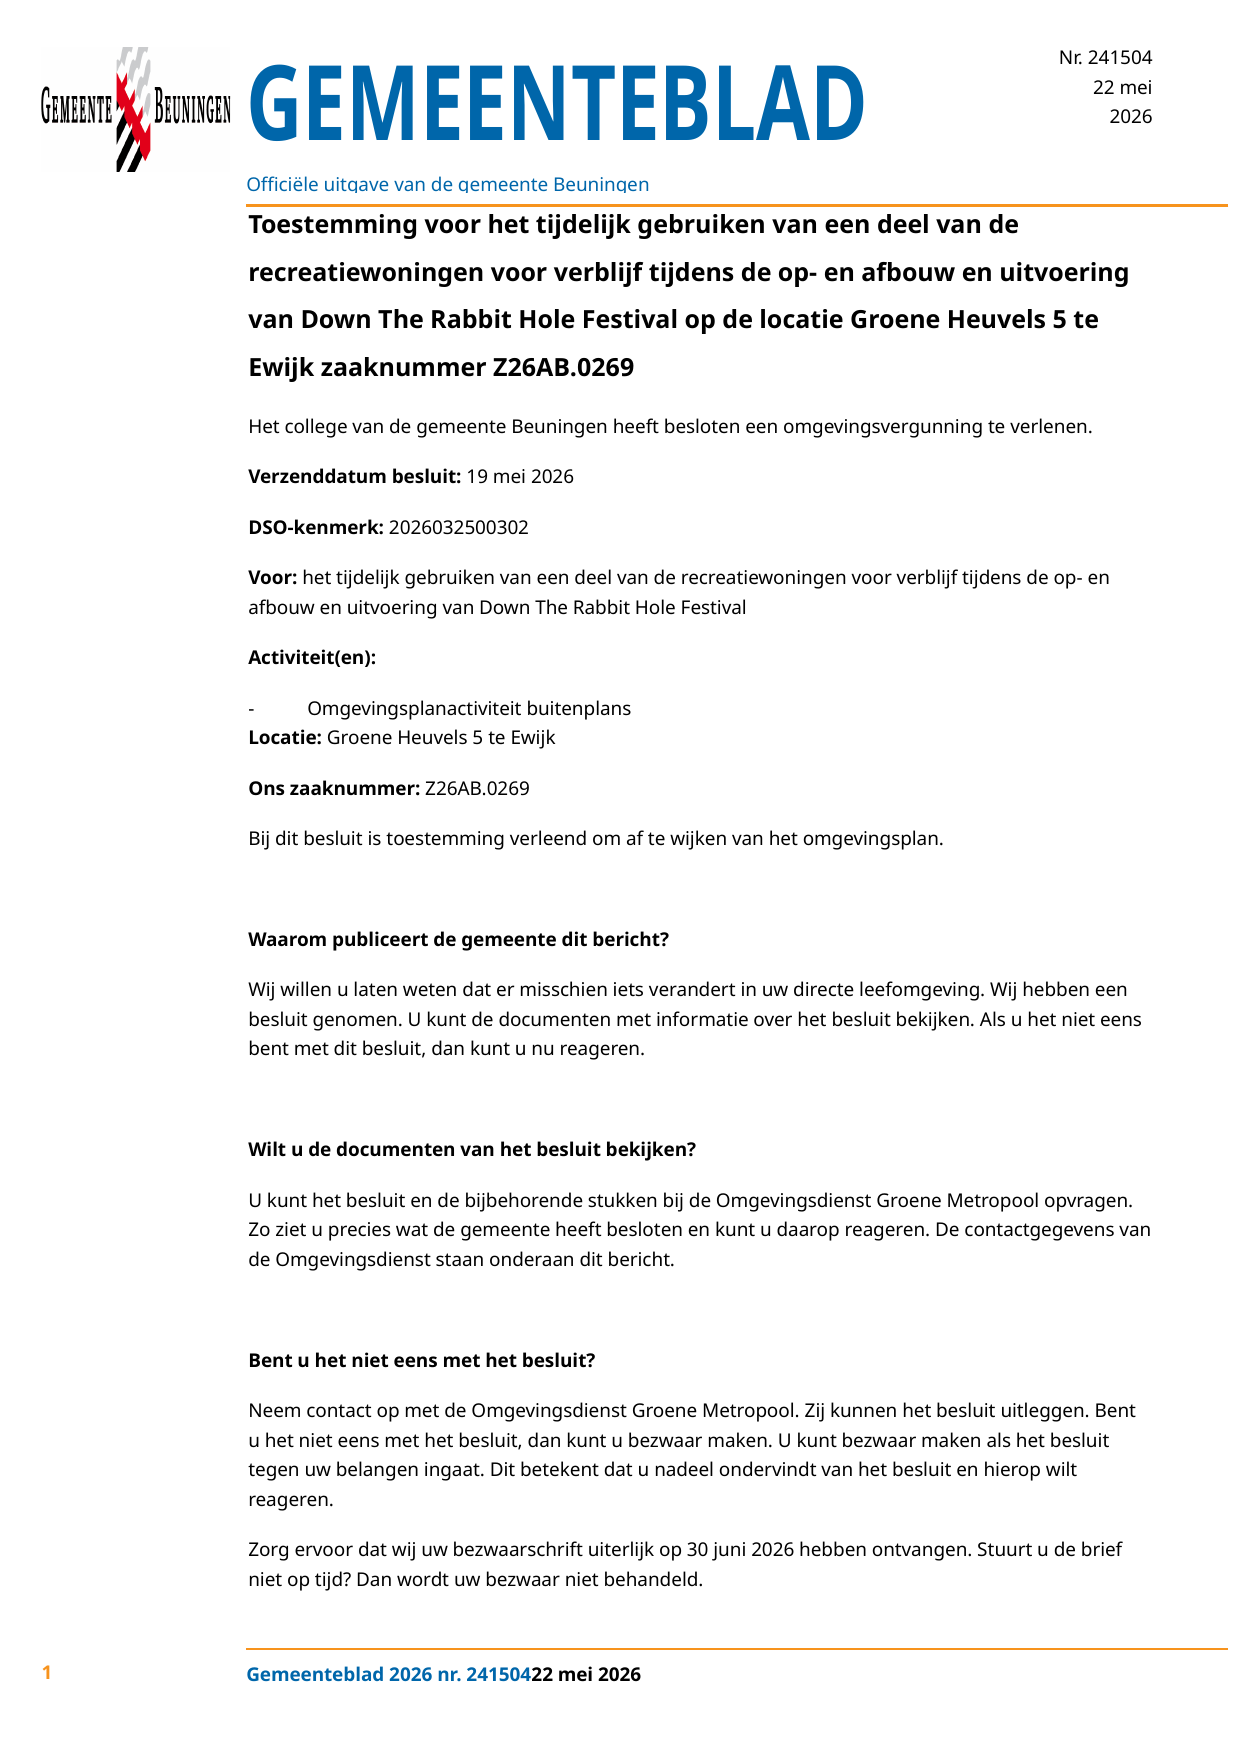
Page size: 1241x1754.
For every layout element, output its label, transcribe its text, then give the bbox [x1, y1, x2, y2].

list Omgevingsplanactiviteit buitenplans [248, 695, 1152, 721]
text Verzenddatum besluit: 19 mei 2026 [248, 463, 1152, 489]
text Voor: het tijdelijk gebruiken van een deel van de recreatiewoningen voor verblijf tijdens de op- en afbouw en uitvoering van Down The Rabbit Hole Festival [248, 564, 1152, 620]
text Ons zaaknummer: Z26AB.0269 [248, 775, 1152, 801]
text Bent u het niet eens met het besluit? [248, 1347, 1152, 1373]
text Wilt u de documenten van het besluit bekijken? [248, 1136, 1152, 1162]
text U kunt het besluit en de bijbehorende stukken bij de Omgevingsdienst Groene Metropool opvragen. Zo ziet u precies wat de gemeente heeft besloten en kunt u daarop reageren. De contactgegevens van de Omgevingsdienst staan onderaan dit bericht. [248, 1187, 1152, 1272]
text DSO-kenmerk: 2026032500302 [248, 514, 1152, 540]
text Toestemming voor het tijdelijk gebruiken van een deel van de recreatiewoningen voor verblijf tijdens de op- en afbouw en uitvoering van Down The Rabbit Hole Festival op de locatie Groene Heuvels 5 te Ewijk zaaknummer Z26AB.0269 [248, 207, 1152, 384]
text Bij dit besluit is toestemming verleend om af te wijken van het omgevingsplan. [248, 825, 1152, 851]
text Zorg ervoor dat wij uw bezwaarschrift uiterlijk op 30 juni 2026 hebben ontvangen. Stuurt u de brief niet op tijd? Dan wordt uw bezwaar niet behandeld. [248, 1536, 1152, 1592]
text Het college van de gemeente Beuningen heeft besloten een omgevingsvergunning te verlenen. [248, 413, 1152, 439]
text Wij willen u laten weten dat er misschien iets verandert in uw directe leefomgeving. Wij hebben een besluit genomen. U kunt de documenten met informatie over het besluit bekijken. Als u het niet eens bent met dit besluit, dan kunt u nu reageren. [248, 976, 1152, 1061]
text Activiteit(en): [248, 644, 1152, 670]
text Locatie: Groene Heuvels 5 te Ewijk [248, 724, 1152, 750]
text Neem contact op met de Omgevingsdienst Groene Metropool. Zij kunnen het besluit uitleggen. Bent u het niet eens met het besluit, dan kunt u bezwaar maken. U kunt bezwaar maken als het besluit tegen uw belangen ingaat. Dit betekent dat u nadeel ondervindt van het besluit en hierop wilt reageren. [248, 1397, 1152, 1512]
text Waarom publiceert de gemeente dit bericht? [248, 926, 1152, 952]
picture [41, 47, 231, 172]
